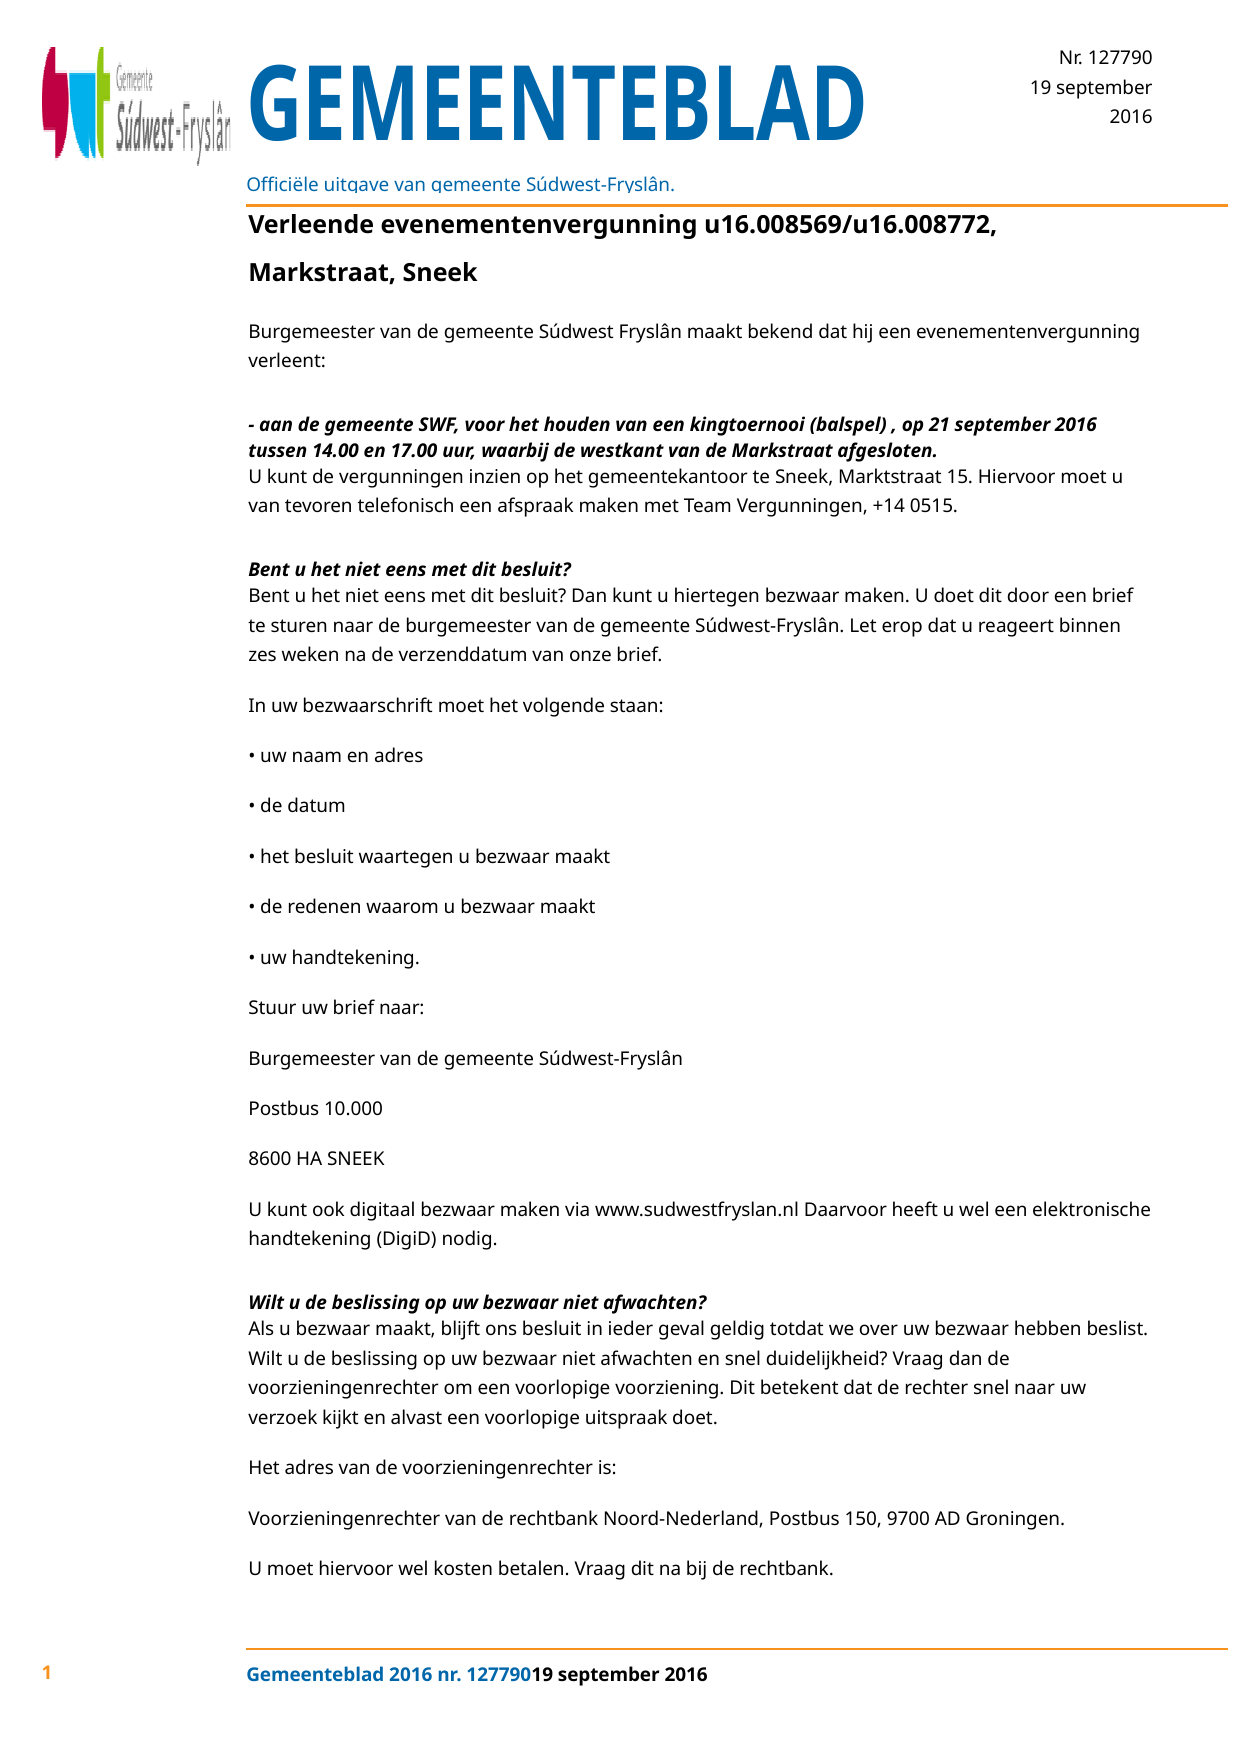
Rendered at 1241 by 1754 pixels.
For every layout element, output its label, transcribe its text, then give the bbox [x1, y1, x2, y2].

text Bent u het niet eens met dit besluit? [248, 556, 1152, 582]
text In uw bezwaarschrift moet het volgende staan: [248, 692, 1152, 717]
text Als u bezwaar maakt, blijft ons besluit in ieder geval geldig totdat we over uw bezwaar hebben beslist. Wilt u de beslissing op uw bezwaar niet afwachten en snel duidelijkheid? Vraag dan de voorzieningenrechter om een voorlopige voorziening. Dit betekent dat de rechter snel naar uw verzoek kijkt en alvast een voorlopige uitspraak doet. [248, 1315, 1152, 1430]
text Verleende evenementenvergunning u16.008569/u16.008772, Markstraat, Sneek [248, 207, 1152, 288]
text Wilt u de beslissing op uw bezwaar niet afwachten? [248, 1289, 1152, 1315]
text Burgemeester van de gemeente Súdwest Fryslân maakt bekend dat hij een evenementenvergunning verleent: [248, 318, 1152, 373]
text • de datum [248, 793, 1152, 818]
picture [41, 47, 231, 172]
text U kunt de vergunningen inzien op het gemeentekantoor te Sneek, Marktstraat 15. Hiervoor moet u van tevoren telefonisch een afspraak maken met Team Vergunningen, +14 0515. [248, 463, 1152, 518]
text Het adres van de voorzieningenrechter is: [248, 1454, 1152, 1480]
text Voorzieningenrechter van de rechtbank Noord-Nederland, Postbus 150, 9700 AD Groningen. [248, 1505, 1152, 1531]
text • het besluit waartegen u bezwaar maakt [248, 843, 1152, 869]
text • de redenen waarom u bezwaar maakt [248, 893, 1152, 919]
text U moet hiervoor wel kosten betalen. Vraag dit na bij de rechtbank. [248, 1555, 1152, 1581]
text Bent u het niet eens met dit besluit? Dan kunt u hiertegen bezwaar maken. U doet dit door een brief te sturen naar de burgemeester van de gemeente Súdwest-Fryslân. Let erop dat u reageert binnen zes weken na de verzenddatum van onze brief. [248, 582, 1152, 667]
text • uw naam en adres [248, 742, 1152, 768]
text Stuur uw brief naar: [248, 994, 1152, 1020]
text U kunt ook digitaal bezwaar maken via www.sudwestfryslan.nl Daarvoor heeft u wel een elektronische handtekening (DigiD) nodig. [248, 1196, 1152, 1251]
text 8600 HA SNEEK [248, 1146, 1152, 1171]
text Burgemeester van de gemeente Súdwest-Fryslân [248, 1045, 1152, 1070]
text Postbus 10.000 [248, 1095, 1152, 1121]
text • uw handtekening. [248, 944, 1152, 969]
text - aan de gemeente SWF, voor het houden van een kingtoernooi (balspel) , op 21 september 2016 tussen 14.00 en 17.00 uur, waarbij de westkant van de Markstraat afgesloten. [248, 411, 1152, 463]
